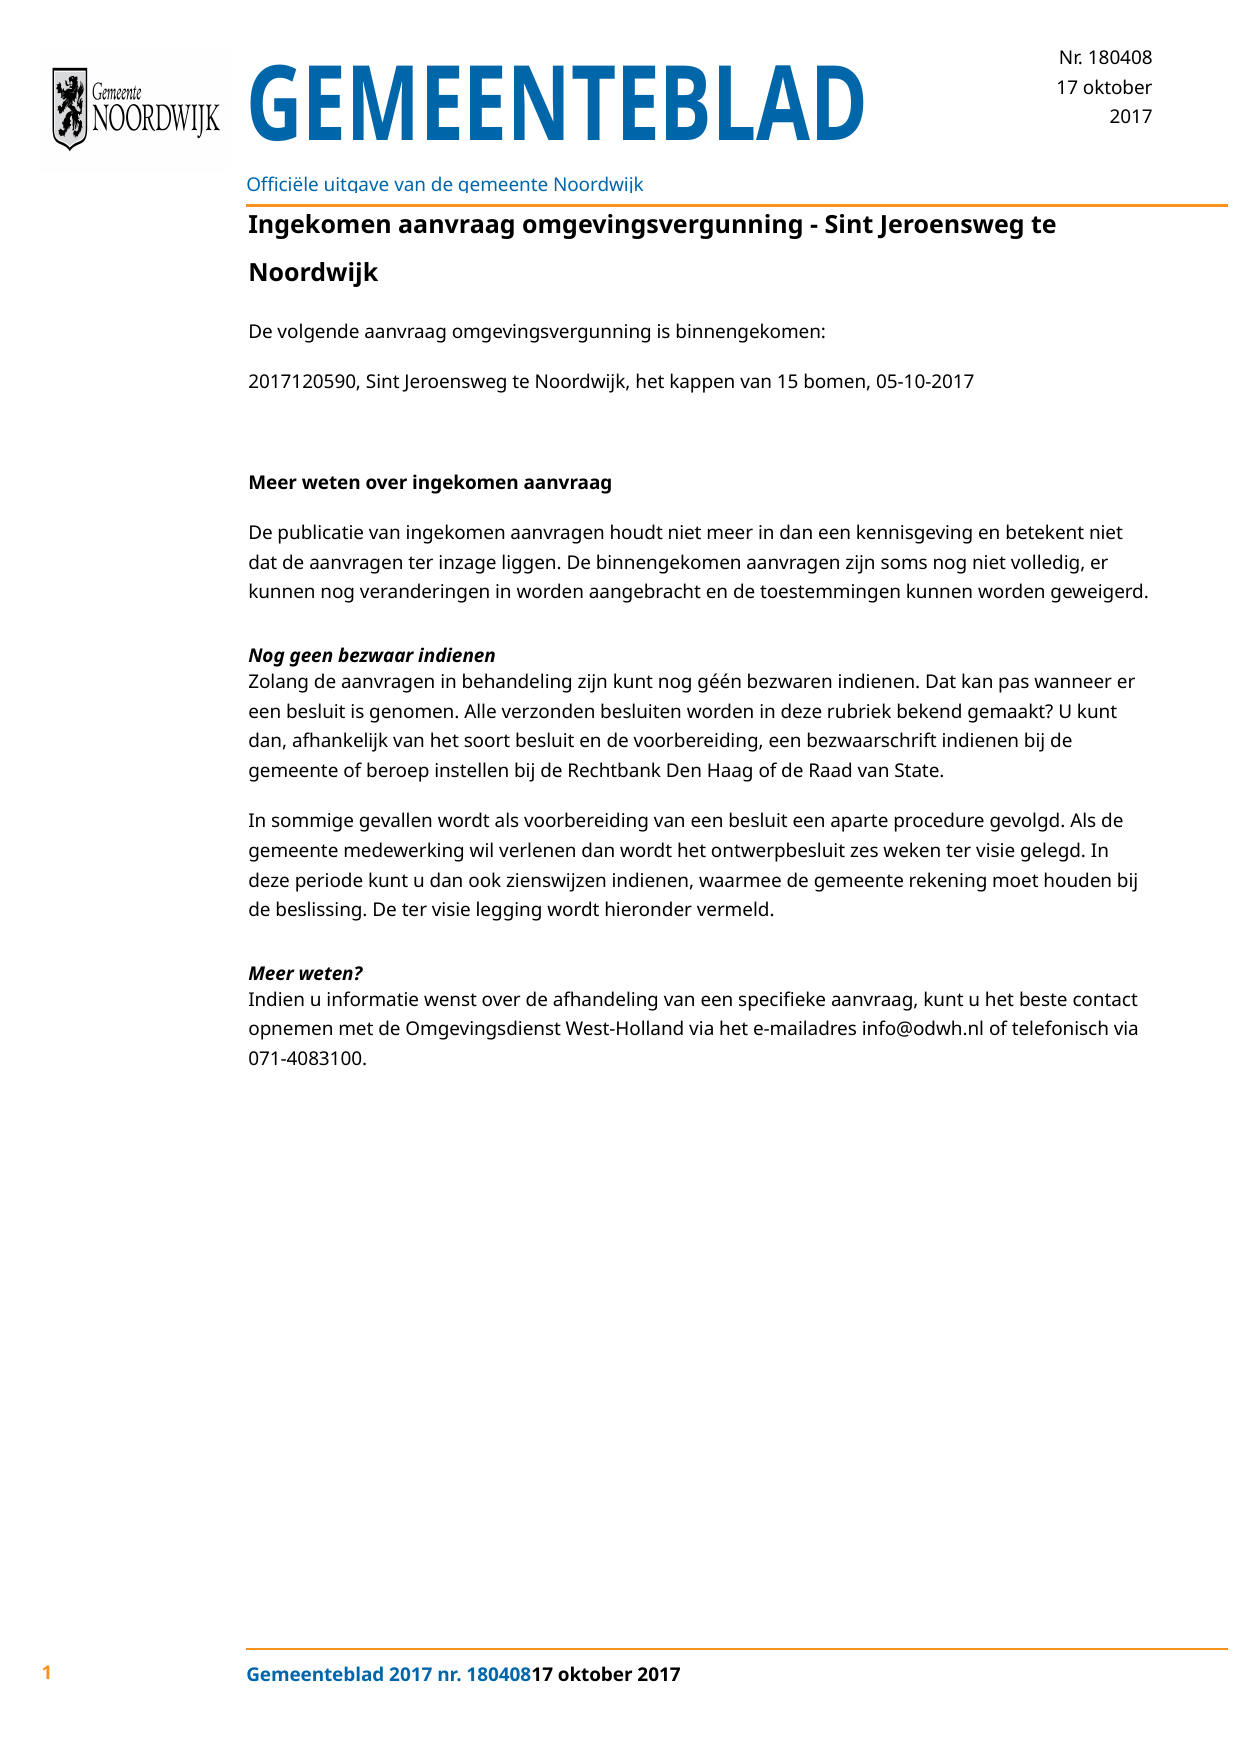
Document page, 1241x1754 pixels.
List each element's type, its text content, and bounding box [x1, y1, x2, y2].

text De volgende aanvraag omgevingsvergunning is binnengekomen: [248, 318, 1152, 344]
text Meer weten over ingekomen aanvraag [248, 469, 1152, 495]
text Meer weten? [248, 960, 1152, 986]
picture [41, 47, 231, 172]
text Indien u informatie wenst over de afhandeling van een specifieke aanvraag, kunt u het beste contact opnemen met de Omgevingsdienst West-Holland via het e-mailadres info@odwh.nl of telefonisch via 071-4083100. [248, 986, 1152, 1071]
text Ingekomen aanvraag omgevingsvergunning - Sint Jeroensweg te Noordwijk [248, 207, 1152, 288]
text 2017120590, Sint Jeroensweg te Noordwijk, het kappen van 15 bomen, 05-10-2017 [248, 368, 1152, 394]
text Zolang de aanvragen in behandeling zijn kunt nog géén bezwaren indienen. Dat kan pas wanneer er een besluit is genomen. Alle verzonden besluiten worden in deze rubriek bekend gemaakt? U kunt dan, afhankelijk van het soort besluit en de voorbereiding, een bezwaarschrift indienen bij de gemeente of beroep instellen bij de Rechtbank Den Haag of de Raad van State. [248, 668, 1152, 783]
text In sommige gevallen wordt als voorbereiding van een besluit een aparte procedure gevolgd. Als de gemeente medewerking wil verlenen dan wordt het ontwerpbesluit zes weken ter visie gelegd. In deze periode kunt u dan ook zienswijzen indienen, waarmee de gemeente rekening moet houden bij de beslissing. De ter visie legging wordt hieronder vermeld. [248, 808, 1152, 922]
text De publicatie van ingekomen aanvragen houdt niet meer in dan een kennisgeving en betekent niet dat de aanvragen ter inzage liggen. De binnengekomen aanvragen zijn soms nog niet volledig, er kunnen nog veranderingen in worden aangebracht en de toestemmingen kunnen worden geweigerd. [248, 519, 1152, 604]
text Nog geen bezwaar indienen [248, 643, 1152, 668]
